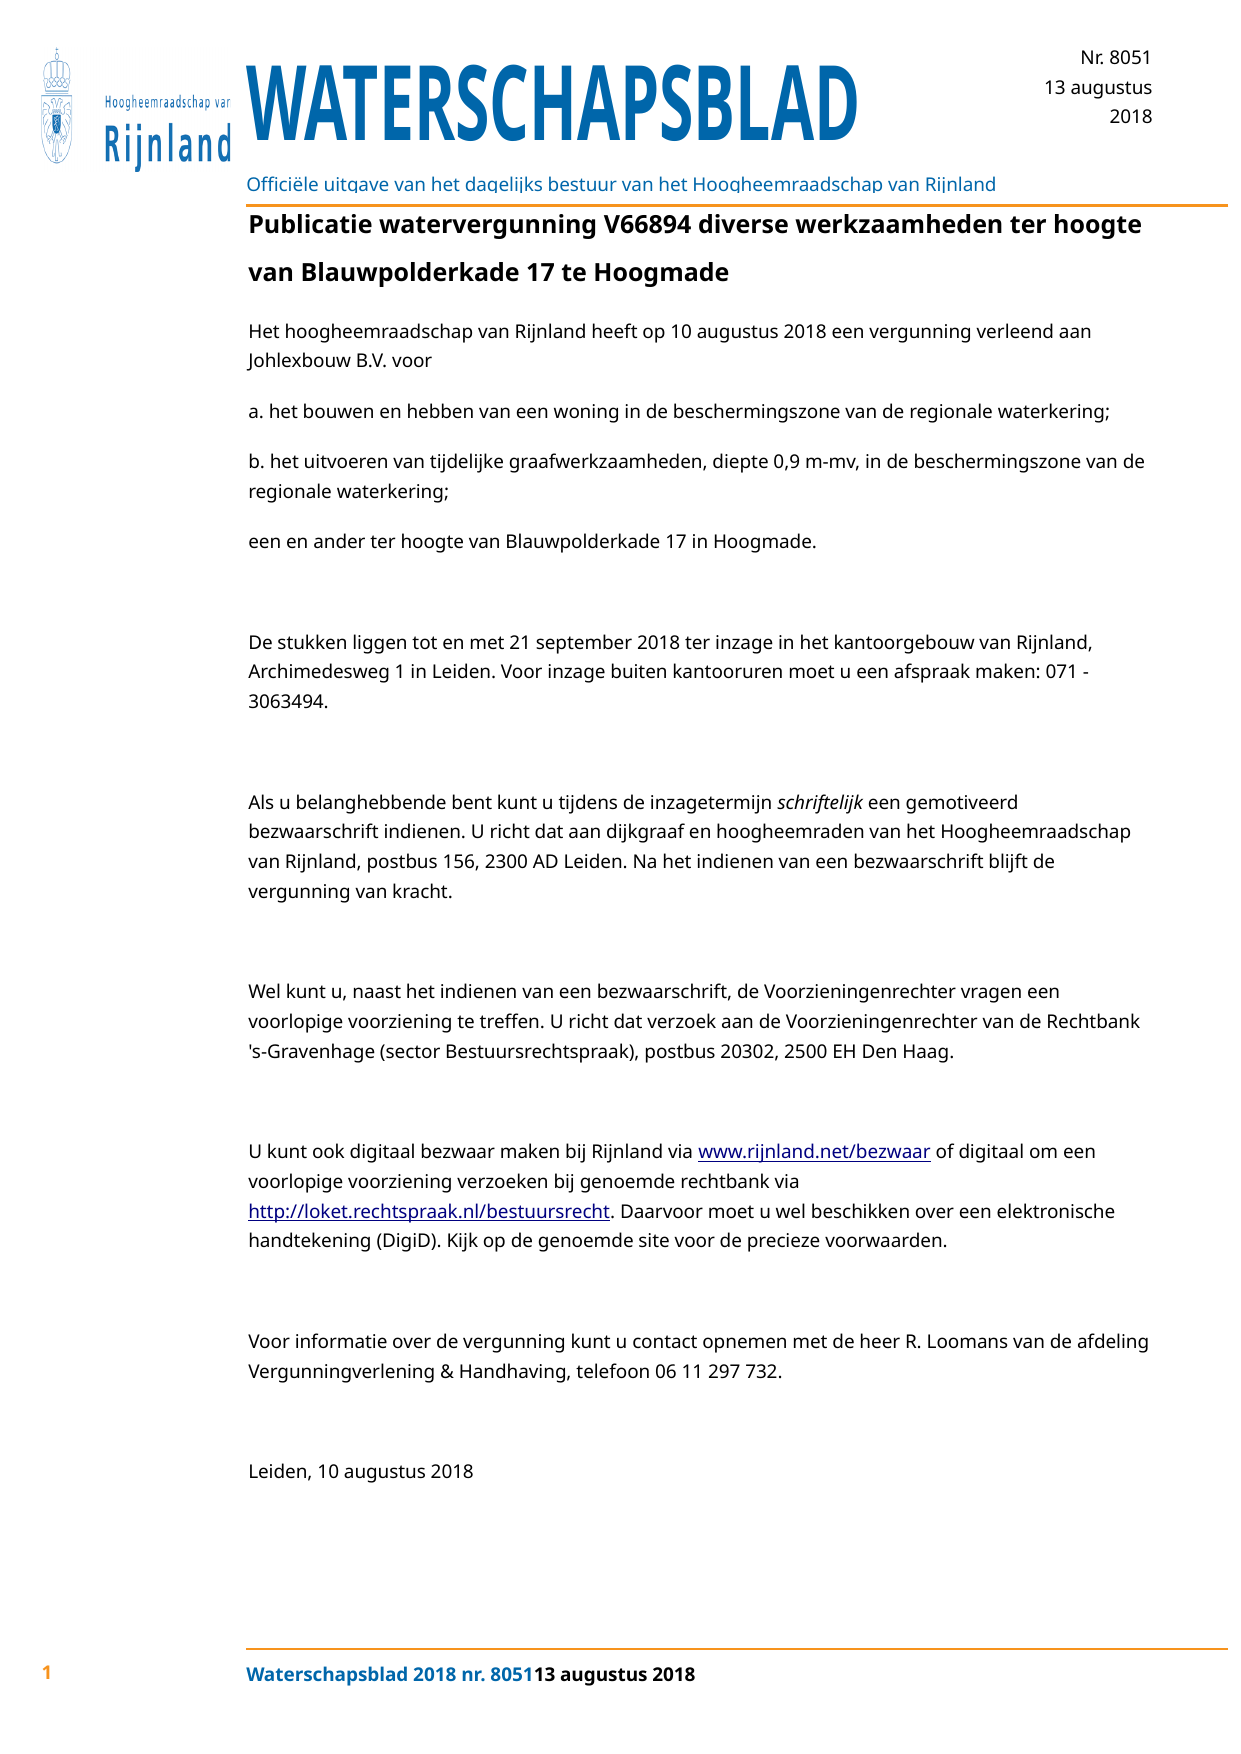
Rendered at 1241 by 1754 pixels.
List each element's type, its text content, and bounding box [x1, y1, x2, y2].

text b. het uitvoeren van tijdelijke graafwerkzaamheden, diepte 0,9 m-mv, in de beschermingszone van de regionale waterkering; [248, 448, 1152, 504]
text De stukken liggen tot en met 21 september 2018 ter inzage in het kantoorgebouw van Rijnland, Archimedesweg 1 in Leiden. Voor inzage buiten kantooruren moet u een afspraak maken: 071 - 3063494. [248, 629, 1152, 714]
text U kunt ook digitaal bezwaar maken bij Rijnland via www.rijnland.net/bezwaar of digitaal om een voorlopige voorziening verzoeken bij genoemde rechtbank via http://loket.rechtspraak.nl/bestuursrecht. Daarvoor moet u wel beschikken over een elektronische handtekening (DigiD). Kijk op de genoemde site voor de precieze voorwaarden. [248, 1139, 1152, 1253]
text Publicatie watervergunning V66894 diverse werkzaamheden ter hoogte van Blauwpolderkade 17 te Hoogmade [248, 207, 1152, 288]
picture [41, 47, 231, 172]
text Leiden, 10 augustus 2018 [248, 1459, 1152, 1484]
text een en ander ter hoogte van Blauwpolderkade 17 in Hoogmade. [248, 528, 1152, 554]
text Voor informatie over de vergunning kunt u contact opnemen met de heer R. Loomans van de afdeling Vergunningverlening & Handhaving, telefoon 06 11 297 732. [248, 1328, 1152, 1384]
text Wel kunt u, naast het indienen van een bezwaarschrift, de Voorzieningenrechter vragen een voorlopige voorziening te treffen. U richt dat verzoek aan de Voorzieningenrechter van de Rechtbank 's-Gravenhage (sector Bestuursrechtspraak), postbus 20302, 2500 EH Den Haag. [248, 979, 1152, 1064]
text Het hoogheemraadschap van Rijnland heeft op 10 augustus 2018 een vergunning verleend aan Johlexbouw B.V. voor [248, 318, 1152, 373]
text Als u belanghebbende bent kunt u tijdens de inzagetermijn schriftelijk een gemotiveerd bezwaarschrift indienen. U richt dat aan dijkgraaf en hoogheemraden van het Hoogheemraadschap van Rijnland, postbus 156, 2300 AD Leiden. Na het indienen van een bezwaarschrift blijft de vergunning van kracht. [248, 789, 1152, 904]
text a. het bouwen en hebben van een woning in de beschermingszone van de regionale waterkering; [248, 398, 1152, 424]
